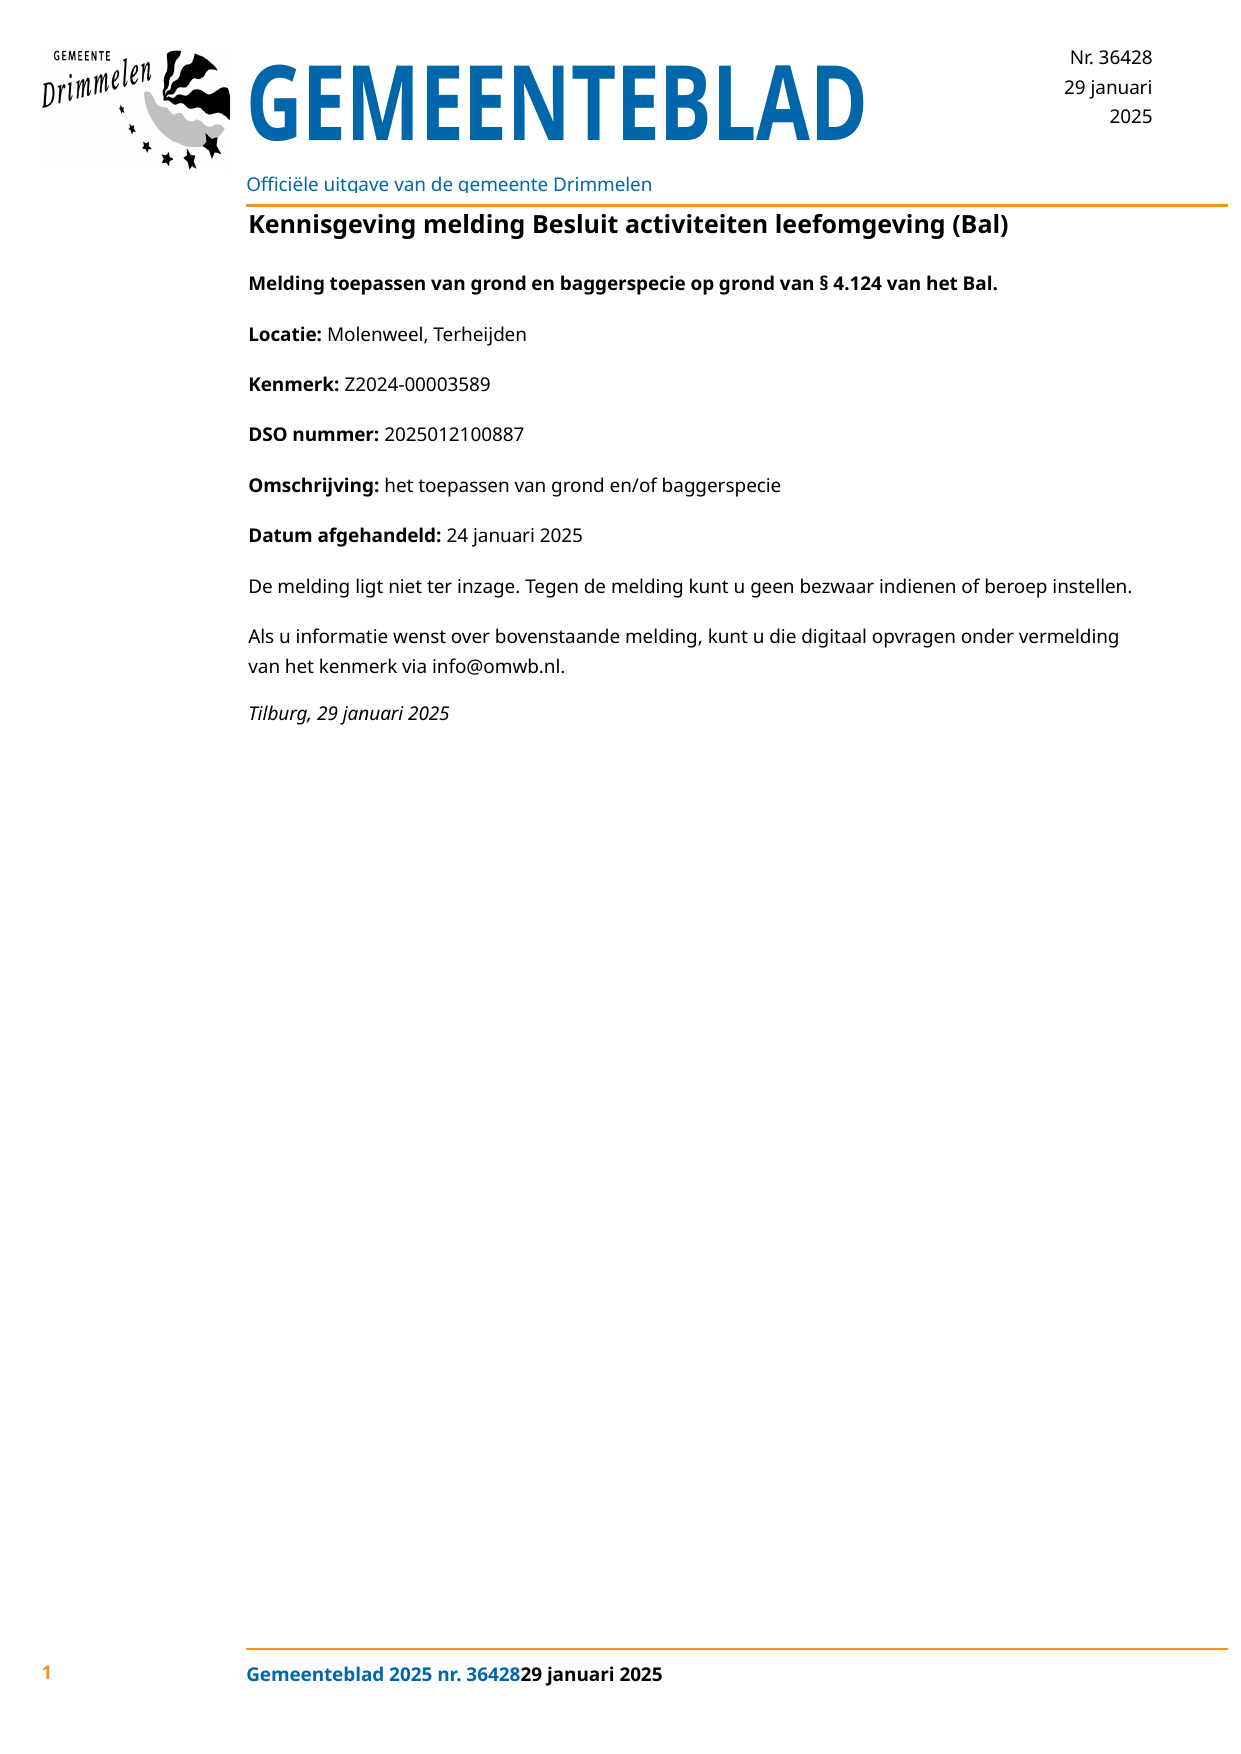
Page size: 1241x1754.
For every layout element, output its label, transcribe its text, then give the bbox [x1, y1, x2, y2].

text Als u informatie wenst over bovenstaande melding, kunt u die digitaal opvragen onder vermelding van het kenmerk via info@omwb.nl. [248, 623, 1152, 678]
text DSO nummer: 2025012100887 [248, 422, 1152, 447]
text Kenmerk: Z2024-00003589 [248, 371, 1152, 397]
text Locatie: Molenweel, Terheijden [248, 321, 1152, 346]
text Tilburg, 29 januari 2025 [248, 701, 1152, 726]
text Melding toepassen van grond en baggerspecie op grond van § 4.124 van het Bal. [248, 270, 1152, 296]
text Kennisgeving melding Besluit activiteiten leefomgeving (Bal) [248, 207, 1152, 241]
text Omschrijving: het toepassen van grond en/of baggerspecie [248, 472, 1152, 498]
picture [41, 47, 231, 172]
text Datum afgehandeld: 24 januari 2025 [248, 522, 1152, 548]
text De melding ligt niet ter inzage. Tegen de melding kunt u geen bezwaar indienen of beroep instellen. [248, 573, 1152, 598]
